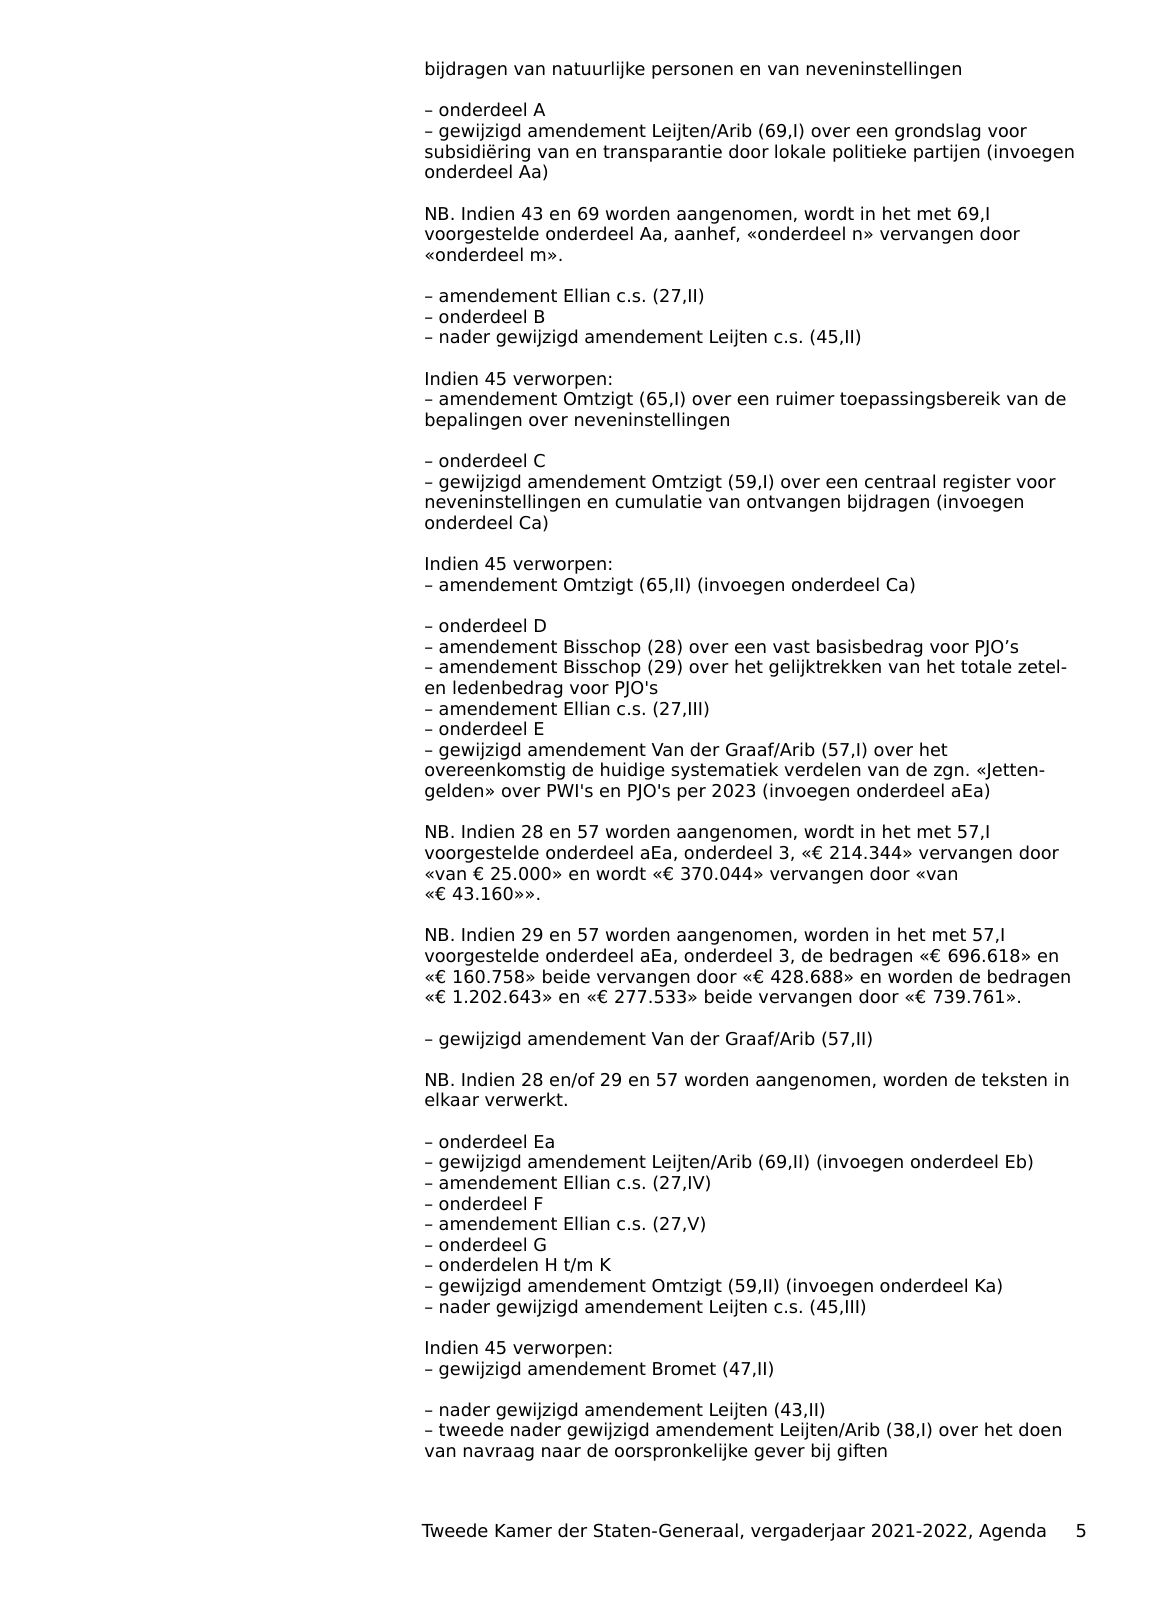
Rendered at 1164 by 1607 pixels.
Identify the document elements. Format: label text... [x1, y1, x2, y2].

table_cell [77, 1070, 401, 1111]
table_cell [77, 637, 401, 657]
table_cell [401, 100, 418, 121]
table_cell [77, 1400, 401, 1420]
table_cell [77, 595, 401, 616]
table_cell [77, 307, 401, 327]
table_cell [401, 183, 418, 203]
table_cell [77, 534, 401, 554]
table_cell – gewijzigd amendement Leijten/Arib (69,II) (invoegen onderdeel Eb) [418, 1152, 1087, 1173]
table_cell [401, 905, 418, 925]
table_cell [418, 1049, 1087, 1070]
table_cell – nader gewijzigd amendement Leijten (43,II) [418, 1400, 1087, 1420]
table_cell – onderdeel A [418, 100, 1087, 121]
table_cell [77, 657, 401, 698]
table_cell [401, 1235, 418, 1255]
table_cell [77, 430, 401, 451]
table_cell – onderdelen H t/m K [418, 1255, 1087, 1276]
table_cell – onderdeel F [418, 1194, 1087, 1214]
table_cell [401, 348, 418, 368]
table_cell [401, 472, 418, 533]
table_cell [77, 925, 401, 1008]
table_cell [401, 121, 418, 183]
table_cell [401, 327, 418, 348]
table_cell [401, 307, 418, 327]
table_cell [401, 286, 418, 307]
table_cell [401, 1173, 418, 1193]
table_cell [418, 534, 1087, 554]
table_cell [401, 1420, 418, 1462]
table_cell [77, 286, 401, 307]
table_cell [401, 59, 418, 80]
table_cell [401, 740, 418, 802]
table_cell [418, 802, 1087, 822]
table_cell [77, 1214, 401, 1235]
table_cell [77, 1379, 401, 1400]
table_cell [401, 369, 418, 389]
table_cell – nader gewijzigd amendement Leijten c.s. (45,III) [418, 1297, 1087, 1317]
table_cell [401, 595, 418, 616]
table_cell – onderdeel Ea [418, 1132, 1087, 1152]
table_cell [401, 657, 418, 698]
table_cell [401, 1008, 418, 1028]
table_cell [401, 1317, 418, 1338]
table_cell [401, 575, 418, 595]
table_cell [77, 1276, 401, 1297]
table_cell – amendement Ellian c.s. (27,V) [418, 1214, 1087, 1235]
table_cell [401, 822, 418, 905]
table_cell [418, 905, 1087, 925]
table_cell [77, 1008, 401, 1028]
table_cell [401, 1255, 418, 1276]
table_cell [401, 265, 418, 286]
table_cell bijdragen van natuurlijke personen en van neveninstellingen [418, 59, 1087, 80]
table_cell [401, 1049, 418, 1070]
table_cell [401, 616, 418, 637]
table_cell [418, 265, 1087, 286]
table_cell [77, 1194, 401, 1214]
table_cell – nader gewijzigd amendement Leijten c.s. (45,II) [418, 327, 1087, 348]
table_cell – gewijzigd amendement Omtzigt (59,II) (invoegen onderdeel Ka) [418, 1276, 1087, 1297]
table_cell [77, 905, 401, 925]
table_cell [77, 121, 401, 183]
table_cell [77, 389, 401, 430]
table_cell [77, 369, 401, 389]
table_cell [401, 1132, 418, 1152]
table_cell [77, 265, 401, 286]
table_cell NB. Indien 43 en 69 worden aangenomen, wordt in het met 69,I voorgestelde onderdeel Aa, aanhef, «onderdeel n» vervangen door «onderdeel m». [418, 204, 1087, 265]
table_cell [77, 204, 401, 265]
table_cell [401, 451, 418, 472]
table_cell [401, 1214, 418, 1235]
table_cell [401, 1276, 418, 1297]
table_cell [418, 80, 1087, 100]
table_cell [77, 1132, 401, 1152]
table_cell [418, 430, 1087, 451]
table_cell – gewijzigd amendement Van der Graaf/Arib (57,I) over het overeenkomstig de huidige systematiek verdelen van de zgn. «Jetten-gelden» over PWI's en PJO's per 2023 (invoegen onderdeel aEa) [418, 740, 1087, 802]
table_cell – gewijzigd amendement Omtzigt (59,I) over een centraal register voor neveninstellingen en cumulatie van ontvangen bijdragen (invoegen onderdeel Ca) [418, 472, 1087, 533]
table_cell [77, 1029, 401, 1049]
table_cell [401, 719, 418, 740]
table_cell [401, 925, 418, 1008]
table_cell [77, 1152, 401, 1173]
table_cell [401, 699, 418, 719]
table_cell Indien 45 verworpen: [418, 554, 1087, 575]
table_cell NB. Indien 29 en 57 worden aangenomen, worden in het met 57,I voorgestelde onderdeel aEa, onderdeel 3, de bedragen «€ 696.618» en «€ 160.758» beide vervangen door «€ 428.688» en worden de bedragen «€ 1.202.643» en «€ 277.533» beide vervangen door «€ 739.761». [418, 925, 1087, 1008]
table_cell – gewijzigd amendement Bromet (47,II) [418, 1359, 1087, 1379]
table_cell [401, 430, 418, 451]
table_cell [418, 1317, 1087, 1338]
table_cell [77, 1049, 401, 1070]
table_cell [77, 451, 401, 472]
table_cell [401, 1029, 418, 1049]
table_cell [418, 1111, 1087, 1132]
table_cell [77, 1255, 401, 1276]
table_cell – amendement Ellian c.s. (27,III) [418, 699, 1087, 719]
table_cell [401, 1359, 418, 1379]
table_cell [77, 80, 401, 100]
table_cell [401, 1152, 418, 1173]
table_cell [418, 1379, 1087, 1400]
table_cell [77, 472, 401, 533]
table_cell – onderdeel D [418, 616, 1087, 637]
table_cell [77, 100, 401, 121]
table_cell – gewijzigd amendement Leijten/Arib (69,I) over een grondslag voor subsidiëring van en transparantie door lokale politieke partijen (invoegen onderdeel Aa) [418, 121, 1087, 183]
table_cell [401, 1379, 418, 1400]
table_cell – amendement Omtzigt (65,II) (invoegen onderdeel Ca) [418, 575, 1087, 595]
table_cell – amendement Bisschop (28) over een vast basisbedrag voor PJO’s [418, 637, 1087, 657]
table_cell [77, 1317, 401, 1338]
table_cell [418, 348, 1087, 368]
table_cell – onderdeel B [418, 307, 1087, 327]
table_cell – amendement Ellian c.s. (27,II) [418, 286, 1087, 307]
table_cell [401, 389, 418, 430]
table_cell [401, 637, 418, 657]
table_cell [418, 1008, 1087, 1028]
table_cell [77, 1359, 401, 1379]
table_cell [77, 348, 401, 368]
table_cell – onderdeel E [418, 719, 1087, 740]
table_cell [77, 802, 401, 822]
table_cell [77, 59, 401, 80]
table_cell [77, 719, 401, 740]
table_cell [77, 822, 401, 905]
table_cell [77, 554, 401, 575]
table_cell – tweede nader gewijzigd amendement Leijten/Arib (38,I) over het doen van navraag naar de oorspronkelijke gever bij giften [418, 1420, 1087, 1462]
table_cell – amendement Ellian c.s. (27,IV) [418, 1173, 1087, 1193]
table_cell [77, 1297, 401, 1317]
table_cell [77, 1420, 401, 1462]
table_cell [77, 1338, 401, 1358]
table_cell [401, 1297, 418, 1317]
table_cell [401, 204, 418, 265]
table_cell [401, 1194, 418, 1214]
table_cell [77, 575, 401, 595]
table_cell [77, 327, 401, 348]
table_cell [401, 1338, 418, 1358]
table_cell [77, 183, 401, 203]
table_cell [77, 616, 401, 637]
table_cell NB. Indien 28 en/of 29 en 57 worden aangenomen, worden de teksten in elkaar verwerkt. [418, 1070, 1087, 1111]
table_cell [77, 740, 401, 802]
table_cell [77, 1235, 401, 1255]
table_cell Indien 45 verworpen: [418, 369, 1087, 389]
table_cell [401, 554, 418, 575]
table_cell [77, 1173, 401, 1193]
table_cell – amendement Omtzigt (65,I) over een ruimer toepassingsbereik van de bepalingen over neveninstellingen [418, 389, 1087, 430]
table_cell [401, 1070, 418, 1111]
table_cell [401, 802, 418, 822]
table_cell NB. Indien 28 en 57 worden aangenomen, wordt in het met 57,I voorgestelde onderdeel aEa, onderdeel 3, «€ 214.344» vervangen door «van € 25.000» en wordt «€ 370.044» vervangen door «van «€ 43.160»». [418, 822, 1087, 905]
table_cell [77, 1111, 401, 1132]
table_cell – amendement Bisschop (29) over het gelijktrekken van het totale zetel- en ledenbedrag voor PJO's [418, 657, 1087, 698]
table_cell [401, 1400, 418, 1420]
table_cell – onderdeel C [418, 451, 1087, 472]
table_cell [401, 534, 418, 554]
table_cell – gewijzigd amendement Van der Graaf/Arib (57,II) [418, 1029, 1087, 1049]
table_cell [401, 1111, 418, 1132]
table_cell [418, 183, 1087, 203]
table_cell [418, 595, 1087, 616]
table_cell [77, 699, 401, 719]
table_cell Indien 45 verworpen: [418, 1338, 1087, 1358]
table_cell [401, 80, 418, 100]
table_cell – onderdeel G [418, 1235, 1087, 1255]
